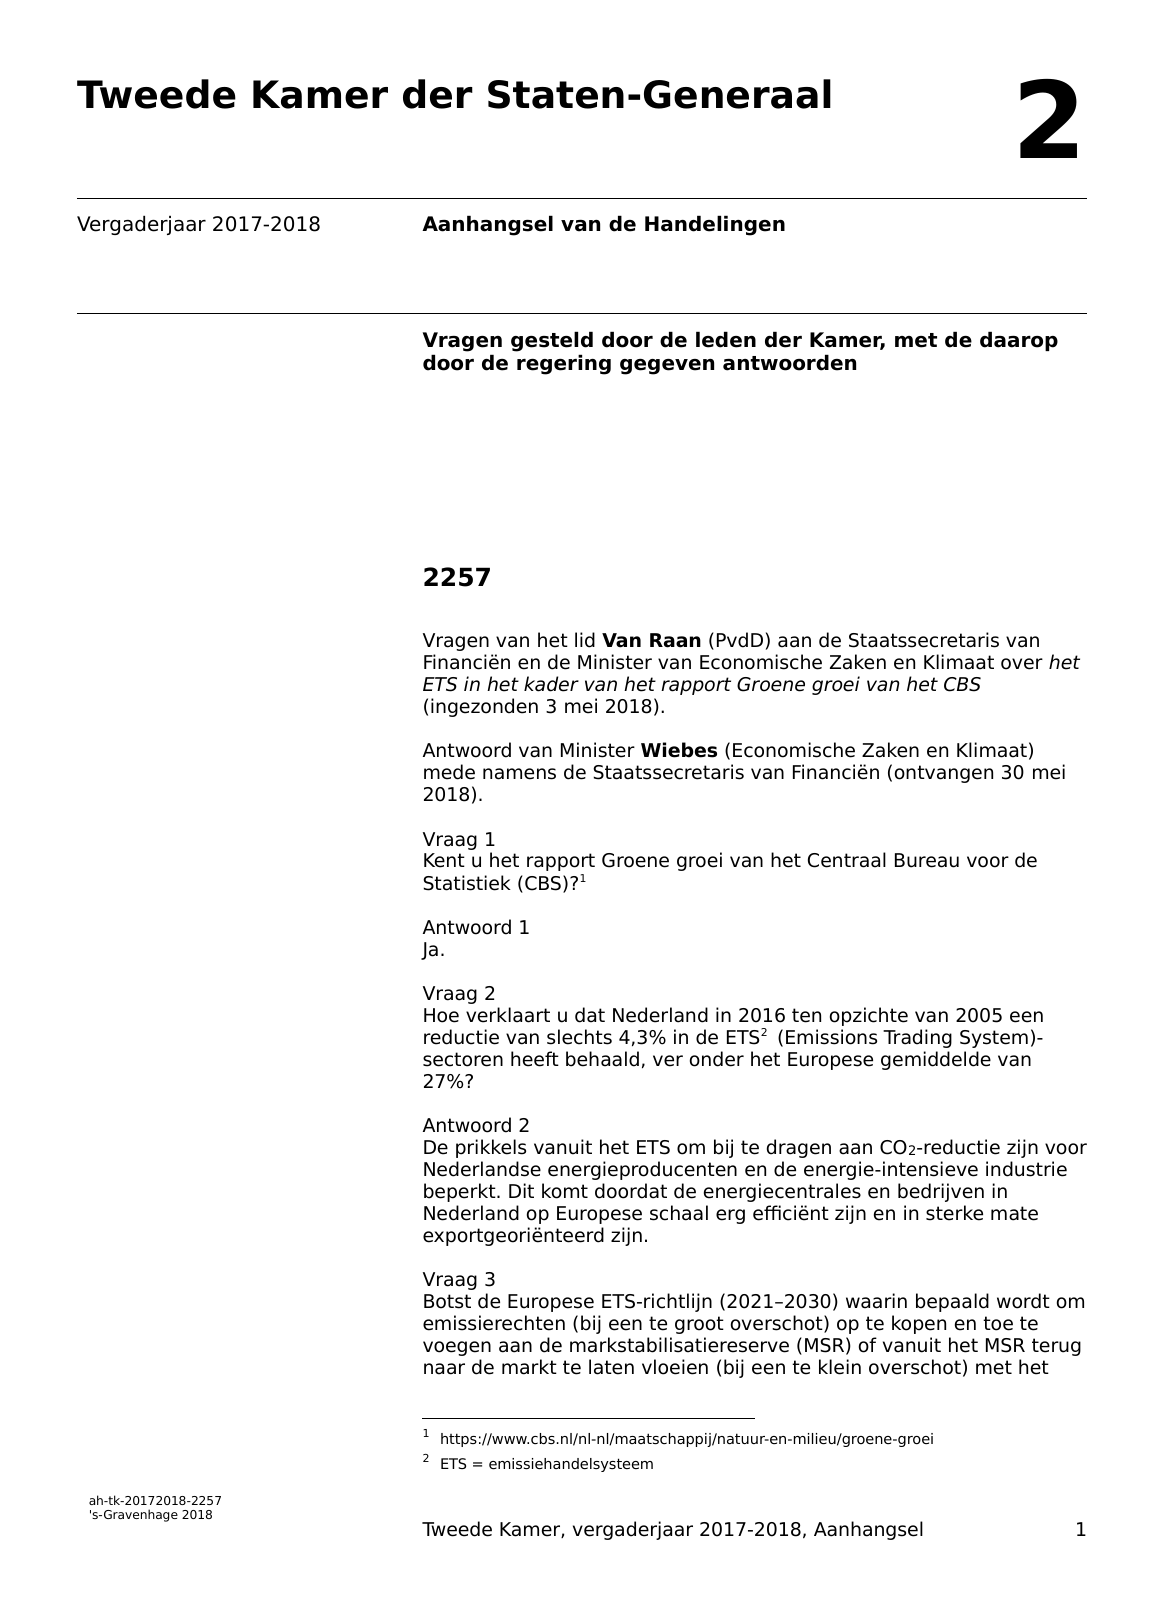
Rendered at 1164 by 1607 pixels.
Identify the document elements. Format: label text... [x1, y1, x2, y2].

text Ja. [422, 938, 1087, 961]
table_cell Vergaderjaar 2017-2018 [77, 199, 422, 313]
table_cell Aanhangsel van de Handelingen [422, 199, 1087, 313]
table_cell Vragen gesteld door de leden der Kamer, met de daarop door de regering gegeven antwoorden [422, 314, 1087, 375]
text Botst de Europese ETS-richtlijn (2021–2030) waarin bepaald wordt om emissierechten (bij een te groot overschot) op te kopen en toe te voegen aan de markstabilisatiereserve (MSR) of vanuit het MSR terug naar de markt te laten vloeien (bij een te klein overschot) met het [422, 1291, 1087, 1379]
text Vraag 3 [422, 1269, 1087, 1291]
text Kent u het rapport Groene groei van het Centraal Bureau voor de Statistiek (CBS)? [422, 850, 1087, 894]
text ETS = emissiehandelsysteem [422, 1452, 1087, 1474]
text De prikkels vanuit het ETS om bij te dragen aan CO2-reductie zijn voor Nederlandse energieproducenten en de energie-intensieve industrie beperkt. Dit komt doordat de energiecentrales en bedrijven in Nederland op Europese schaal erg efficiënt zijn en in sterke mate exportgeoriënteerd zijn. [422, 1137, 1087, 1247]
text Vraag 2 [422, 983, 1087, 1005]
text Antwoord van Minister Wiebes (Economische Zaken en Klimaat) mede namens de Staatssecretaris van Financiën (ontvangen 30 mei 2018). [422, 740, 1087, 806]
table_header 2 [886, 59, 1087, 198]
text ah-tk-20172018-2257 [88, 1494, 323, 1508]
text Hoe verklaart u dat Nederland in 2016 ten opzichte van 2005 een reductie van slechts 4,3% in de ETS (Emissions Trading System)-sectoren heeft behaald, ver onder het Europese gemiddelde van 27%? [422, 1005, 1087, 1093]
table_header Tweede Kamer der Staten-Generaal [77, 59, 886, 198]
text Antwoord 2 [422, 1115, 1087, 1137]
table_cell [77, 314, 422, 375]
text https://www.cbs.nl/nl-nl/maatschappij/natuur-en-milieu/groene-groei [422, 1427, 1087, 1449]
text 's-Gravenhage 2018 [88, 1508, 323, 1522]
text Antwoord 1 [422, 917, 1087, 938]
text Vraag 1 [422, 828, 1087, 850]
text 2257 [422, 563, 1087, 592]
text Vragen van het lid Van Raan (PvdD) aan de Staatssecretaris van Financiën en de Minister van Economische Zaken en Klimaat over het ETS in het kader van het rapport Groene groei van het CBS (ingezonden 3 mei 2018). [422, 630, 1087, 718]
